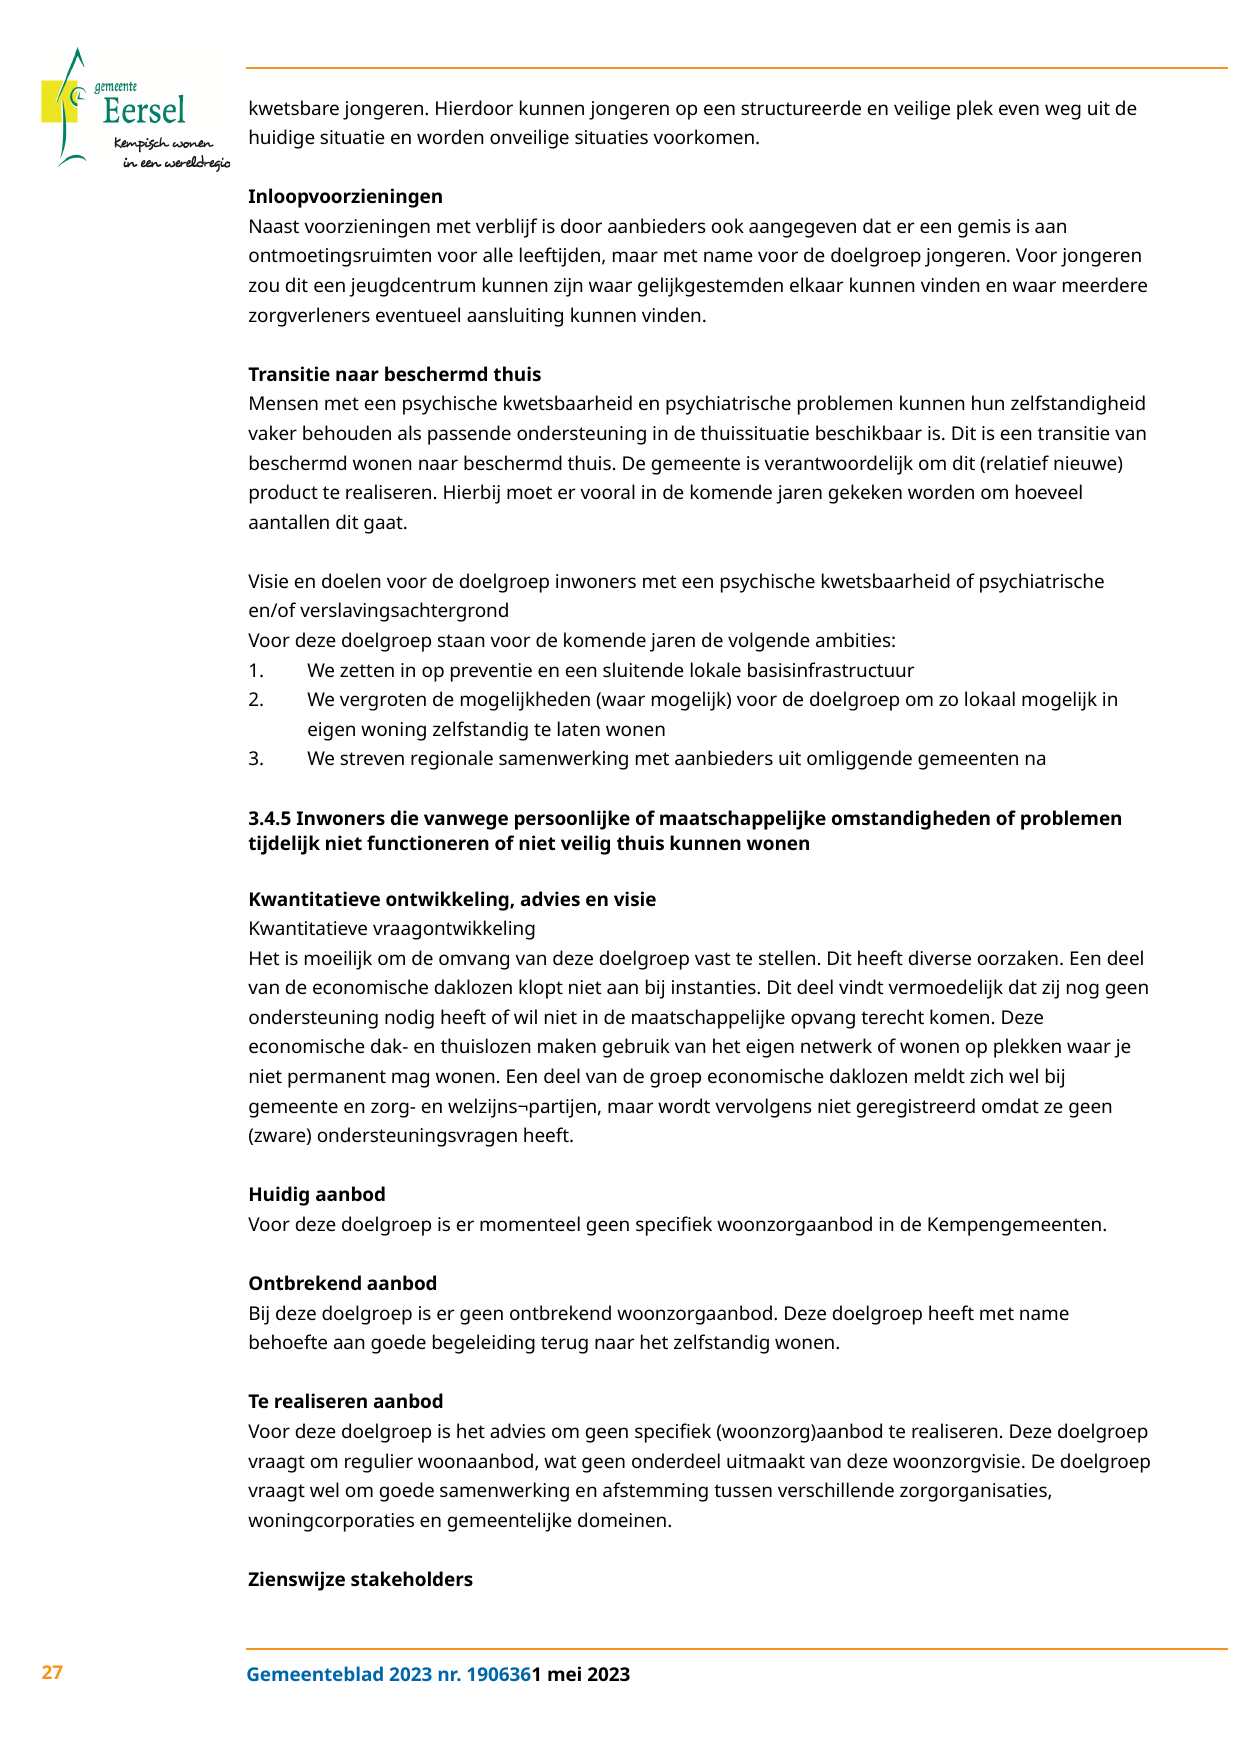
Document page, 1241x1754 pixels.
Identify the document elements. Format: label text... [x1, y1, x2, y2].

text kwetsbare jongeren. Hierdoor kunnen jongeren op een structureerde en veilige plek even weg uit de huidige situatie en worden onveilige situaties voorkomen. [248, 95, 1152, 150]
text Te realiseren aanbod [248, 1389, 1152, 1414]
text Visie en doelen voor de doelgroep inwoners met een psychische kwetsbaarheid of psychiatrische en/of verslavingsachtergrond [248, 568, 1152, 623]
text Naast voorzieningen met verblijf is door aanbieders ook aangegeven dat er een gemis is aan ontmoetingsruimten voor alle leeftijden, maar met name voor de doelgroep jongeren. Voor jongeren zou dit een jeugdcentrum kunnen zijn waar gelijkgestemden elkaar kunnen vinden en waar meerdere zorgverleners eventueel aansluiting kunnen vinden. [248, 213, 1152, 328]
text Zienswijze stakeholders [248, 1566, 1152, 1592]
text 3.4.5 Inwoners die vanwege persoonlijke of maatschappelijke omstandigheden of problemen tijdelijk niet functioneren of niet veilig thuis kunnen wonen [248, 805, 1152, 856]
text Ontbrekend aanbod [248, 1270, 1152, 1296]
text Huidig aanbod [248, 1182, 1152, 1207]
text Transitie naar beschermd thuis [248, 361, 1152, 387]
text Het is moeilijk om de omvang van deze doelgroep vast te stellen. Dit heeft diverse oorzaken. Een deel van de economische daklozen klopt niet aan bij instanties. Dit deel vindt vermoedelijk dat zij nog geen ondersteuning nodig heeft of wil niet in de maatschappelijke opvang terecht komen. Deze economische dak- en thuislozen maken gebruik van het eigen netwerk of wonen op plekken waar je niet permanent mag wonen. Een deel van de groep economische daklozen meldt zich wel bij gemeente en zorg- en welzijns¬partijen, maar wordt vervolgens niet geregistreerd omdat ze geen (zware) ondersteuningsvragen heeft. [248, 945, 1152, 1148]
picture [41, 47, 231, 172]
text Mensen met een psychische kwetsbaarheid en psychiatrische problemen kunnen hun zelfstandigheid vaker behouden als passende ondersteuning in de thuissituatie beschikbaar is. Dit is een transitie van beschermd wonen naar beschermd thuis. De gemeente is verantwoordelijk om dit (relatief nieuwe) product te realiseren. Hierbij moet er vooral in de komende jaren gekeken worden om hoeveel aantallen dit gaat. [248, 391, 1152, 535]
list We zetten in op preventie en een sluitende lokale basisinfrastructuur [248, 657, 1152, 683]
list We streven regionale samenwerking met aanbieders uit omliggende gemeenten na [248, 746, 1152, 771]
text Bij deze doelgroep is er geen ontbrekend woonzorgaanbod. Deze doelgroep heeft met name behoefte aan goede begeleiding terug naar het zelfstandig wonen. [248, 1300, 1152, 1355]
text Inloopvoorzieningen [248, 183, 1152, 209]
text Kwantitatieve vraagontwikkeling [248, 915, 1152, 941]
text Voor deze doelgroep is er momenteel geen specifiek woonzorgaanbod in de Kempengemeenten. [248, 1211, 1152, 1237]
list We vergroten de mogelijkheden (waar mogelijk) voor de doelgroep om zo lokaal mogelijk in eigen woning zelfstandig te laten wonen [248, 686, 1152, 742]
text Voor deze doelgroep staan voor de komende jaren de volgende ambities: [248, 627, 1152, 653]
text Voor deze doelgroep is het advies om geen specifiek (woonzorg)aanbod te realiseren. Deze doelgroep vraagt om regulier woonaanbod, wat geen onderdeel uitmaakt van deze woonzorgvisie. De doelgroep vraagt wel om goede samenwerking en afstemming tussen verschillende zorgorganisaties, woningcorporaties en gemeentelijke domeinen. [248, 1418, 1152, 1533]
text Kwantitatieve ontwikkeling, advies en visie [248, 886, 1152, 912]
